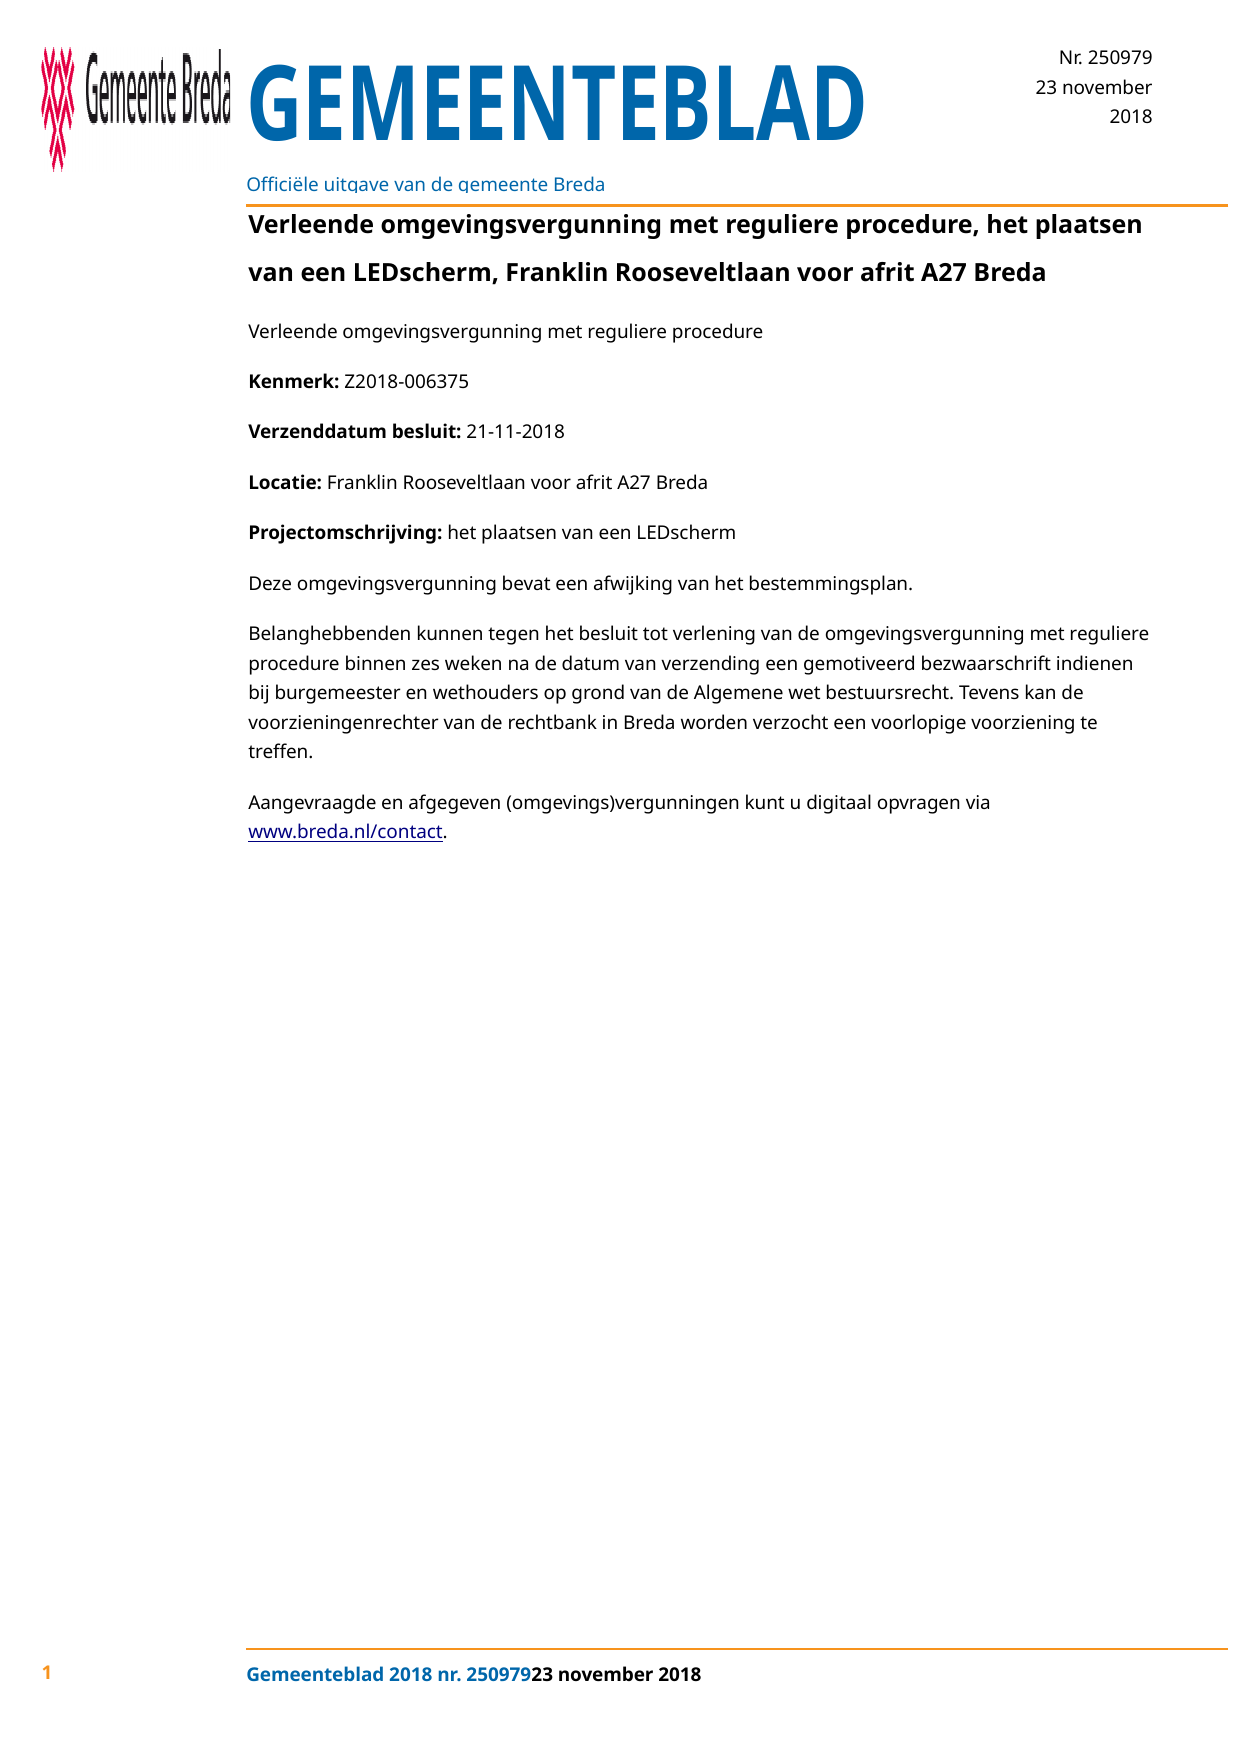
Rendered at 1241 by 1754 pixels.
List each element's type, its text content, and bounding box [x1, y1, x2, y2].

text Deze omgevingsvergunning bevat een afwijking van het bestemmingsplan. [248, 570, 1152, 596]
text Locatie: Franklin Rooseveltlaan voor afrit A27 Breda [248, 469, 1152, 495]
text Aangevraagde en afgegeven (omgevings)vergunningen kunt u digitaal opvragen via www.breda.nl/contact. [248, 789, 1152, 844]
text Belanghebbenden kunnen tegen het besluit tot verlening van de omgevingsvergunning met reguliere procedure binnen zes weken na de datum van verzending een gemotiveerd bezwaarschrift indienen bij burgemeester en wethouders op grond van de Algemene wet bestuursrecht. Tevens kan de voorzieningenrechter van de rechtbank in Breda worden verzocht een voorlopige voorziening te treffen. [248, 620, 1152, 764]
text Projectomschrijving: het plaatsen van een LEDscherm [248, 519, 1152, 545]
picture [41, 47, 231, 172]
text Verleende omgevingsvergunning met reguliere procedure, het plaatsen van een LEDscherm, Franklin Rooseveltlaan voor afrit A27 Breda [248, 207, 1152, 288]
text Verleende omgevingsvergunning met reguliere procedure [248, 318, 1152, 344]
text Kenmerk: Z2018-006375 [248, 368, 1152, 394]
text Verzenddatum besluit: 21-11-2018 [248, 419, 1152, 444]
